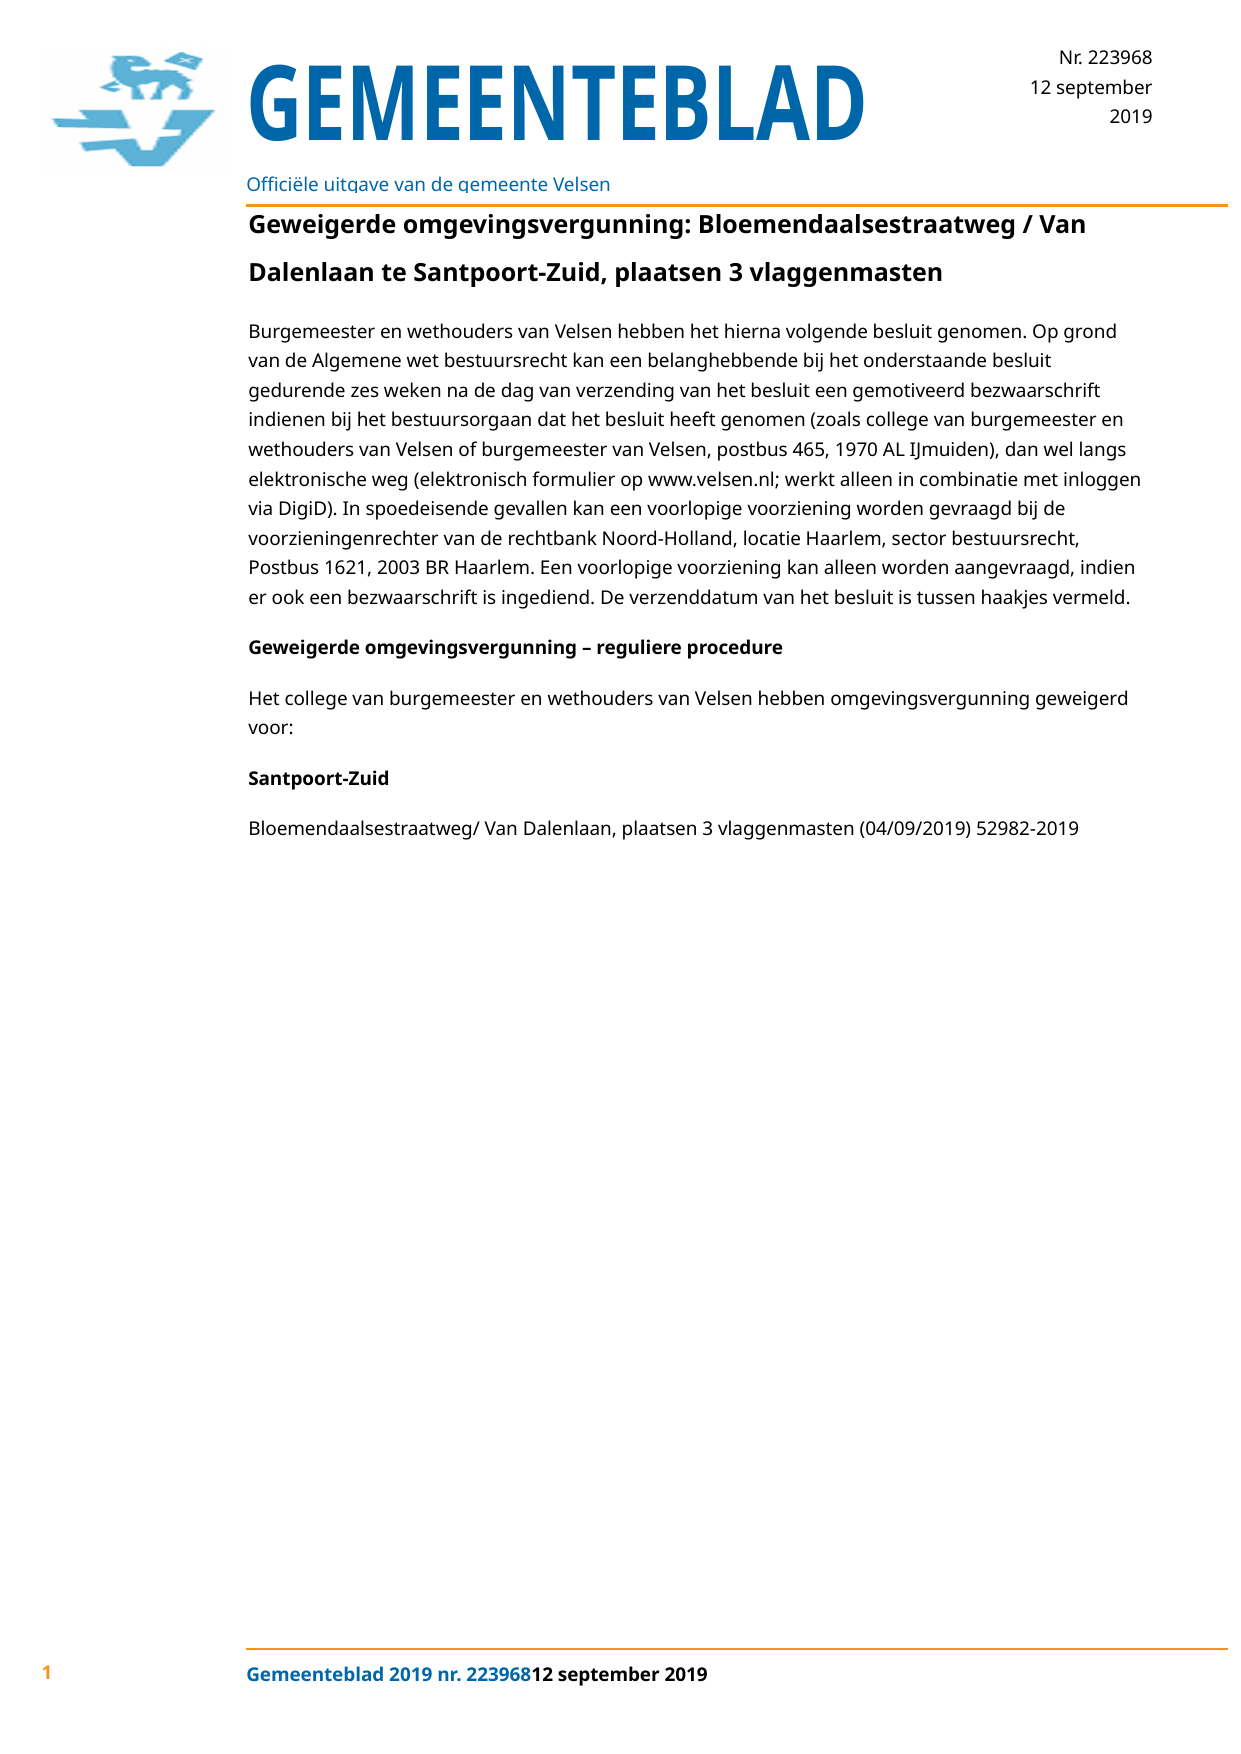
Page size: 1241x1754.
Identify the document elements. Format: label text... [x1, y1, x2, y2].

text Geweigerde omgevingsvergunning – reguliere procedure [248, 634, 1152, 660]
text Santpoort-Zuid [248, 765, 1152, 791]
picture [41, 47, 231, 172]
text Bloemendaalsestraatweg/ Van Dalenlaan, plaatsen 3 vlaggenmasten (04/09/2019) 52982-2019 [248, 815, 1152, 841]
text Burgemeester en wethouders van Velsen hebben het hierna volgende besluit genomen. Op grond van de Algemene wet bestuursrecht kan een belanghebbende bij het onderstaande besluit gedurende zes weken na de dag van verzending van het besluit een gemotiveerd bezwaarschrift indienen bij het bestuursorgaan dat het besluit heeft genomen (zoals college van burgemeester en wethouders van Velsen of burgemeester van Velsen, postbus 465, 1970 AL IJmuiden), dan wel langs elektronische weg (elektronisch formulier op www.velsen.nl; werkt alleen in combinatie met inloggen via DigiD). In spoedeisende gevallen kan een voorlopige voorziening worden gevraagd bij de voorzieningenrechter van de rechtbank Noord-Holland, locatie Haarlem, sector bestuursrecht, Postbus 1621, 2003 BR Haarlem. Een voorlopige voorziening kan alleen worden aangevraagd, indien er ook een bezwaarschrift is ingediend. De verzenddatum van het besluit is tussen haakjes vermeld. [248, 318, 1152, 610]
text Het college van burgemeester en wethouders van Velsen hebben omgevingsvergunning geweigerd voor: [248, 685, 1152, 740]
text Geweigerde omgevingsvergunning: Bloemendaalsestraatweg / Van Dalenlaan te Santpoort-Zuid, plaatsen 3 vlaggenmasten [248, 207, 1152, 288]
